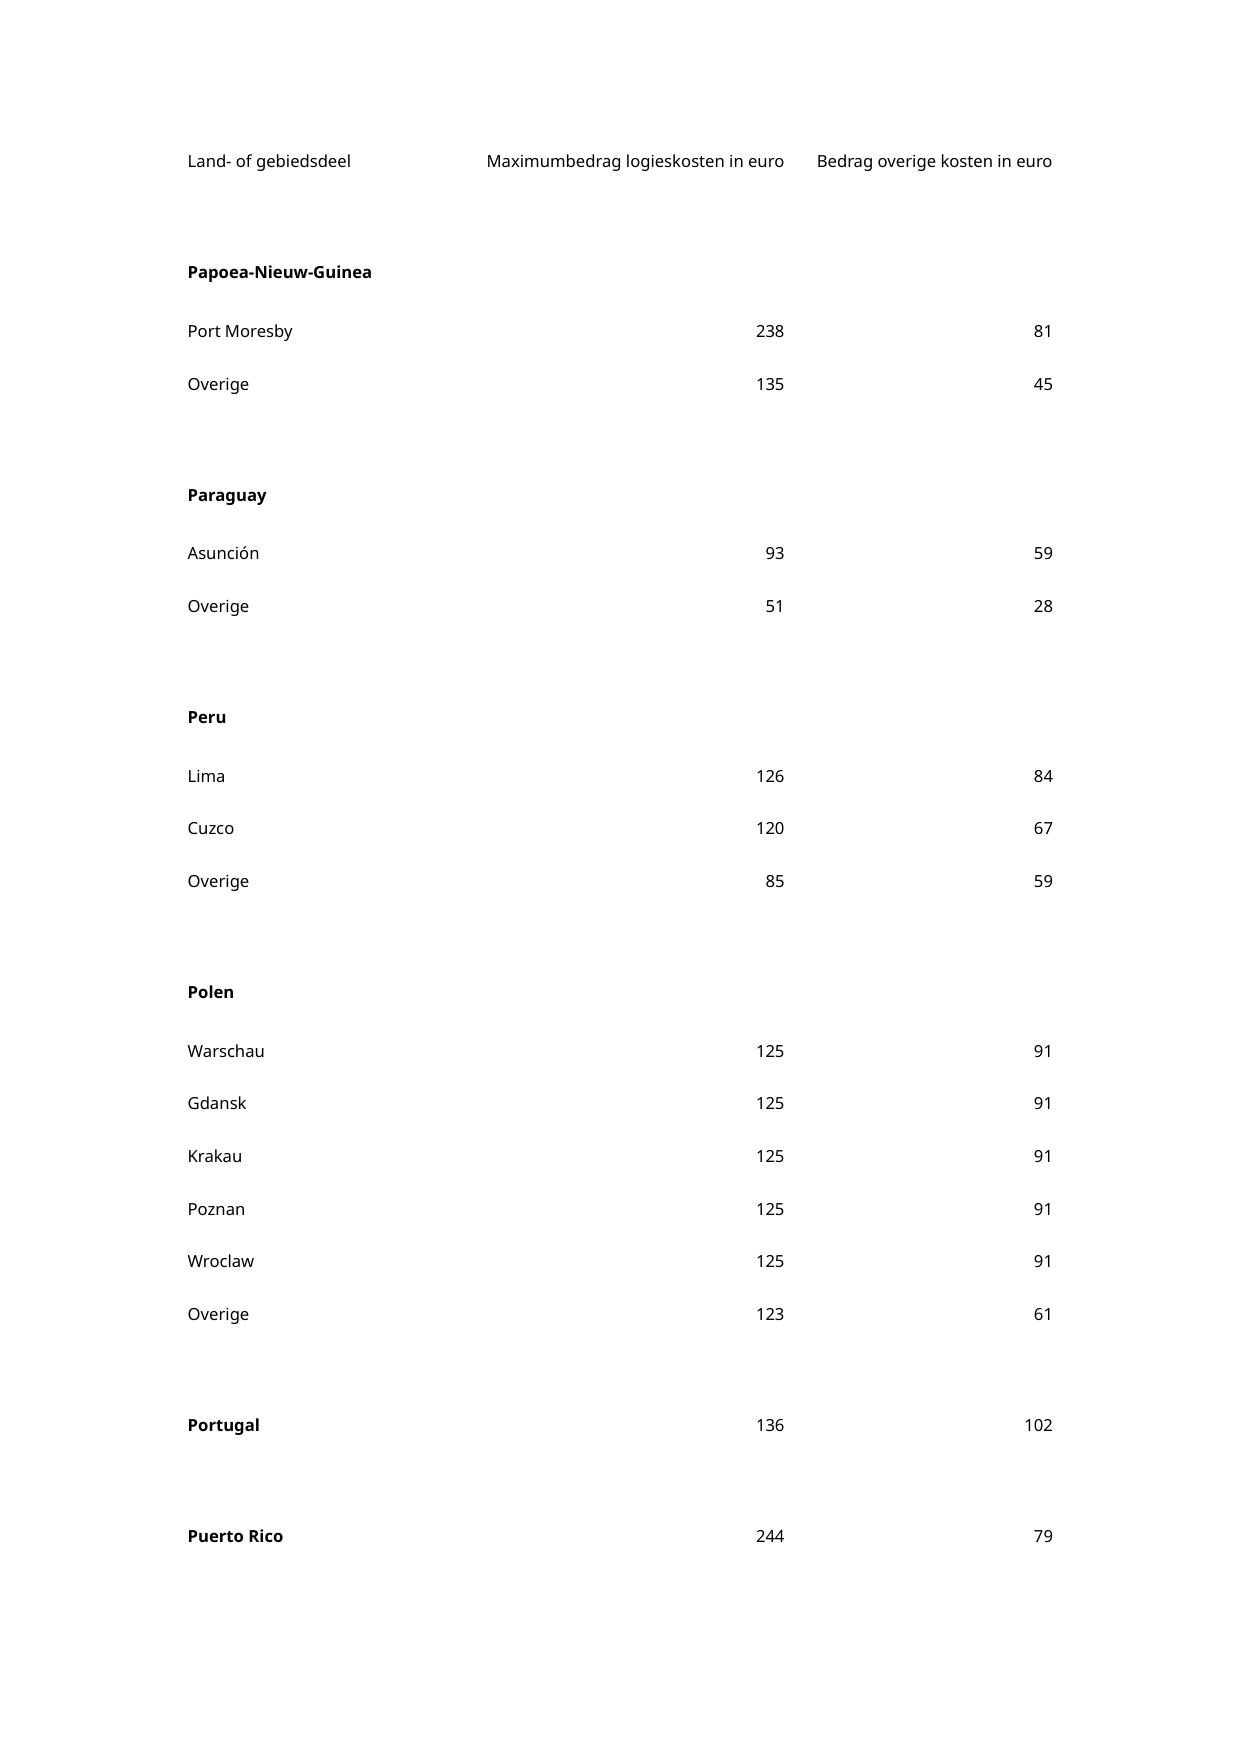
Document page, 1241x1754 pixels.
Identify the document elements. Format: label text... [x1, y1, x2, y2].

table_header Land- of gebiedsdeel [188, 150, 464, 203]
table_cell Overige [188, 870, 464, 922]
table_cell 59 [784, 870, 1053, 922]
table_cell [188, 1467, 464, 1525]
table_cell Poznan [188, 1197, 464, 1250]
table_cell [784, 261, 1053, 319]
table_cell 84 [784, 764, 1053, 817]
table_cell Portugal [188, 1414, 464, 1467]
table_cell 28 [784, 595, 1053, 647]
table_header Bedrag overige kosten in euro [784, 150, 1053, 203]
table_cell 125 [464, 1197, 784, 1250]
table_cell 79 [784, 1525, 1053, 1578]
table_cell Polen [188, 981, 464, 1039]
table_cell 91 [784, 1039, 1053, 1092]
table_cell 135 [464, 372, 784, 425]
table_cell 123 [464, 1303, 784, 1355]
table_cell 61 [784, 1303, 1053, 1355]
table_cell Overige [188, 1303, 464, 1355]
table_cell [188, 203, 464, 261]
table_cell [188, 647, 464, 706]
table_cell [464, 1355, 784, 1414]
table_cell [464, 706, 784, 764]
table_cell 102 [784, 1414, 1053, 1467]
table_cell [188, 425, 464, 483]
table_cell 93 [464, 542, 784, 594]
table_cell Lima [188, 764, 464, 817]
table_cell [464, 981, 784, 1039]
table_cell 244 [464, 1525, 784, 1578]
table_cell 91 [784, 1092, 1053, 1144]
table_cell [784, 922, 1053, 981]
table_cell 67 [784, 817, 1053, 869]
table_cell [784, 1355, 1053, 1414]
table_cell Papoea-Nieuw-Guinea [188, 261, 464, 319]
table_cell Cuzco [188, 817, 464, 869]
table_cell [784, 647, 1053, 706]
table_cell 81 [784, 320, 1053, 372]
table_cell [784, 1467, 1053, 1525]
table_cell Peru [188, 706, 464, 764]
table_cell Overige [188, 372, 464, 425]
table_cell 91 [784, 1197, 1053, 1250]
table_cell [464, 484, 784, 542]
table_cell [188, 1355, 464, 1414]
table_cell Wroclaw [188, 1250, 464, 1303]
table_cell 91 [784, 1145, 1053, 1197]
table_cell [464, 922, 784, 981]
table_cell Gdansk [188, 1092, 464, 1144]
table_cell Krakau [188, 1145, 464, 1197]
table_cell 45 [784, 372, 1053, 425]
table_cell Puerto Rico [188, 1525, 464, 1578]
table_cell 120 [464, 817, 784, 869]
table_cell Paraguay [188, 484, 464, 542]
table_cell 125 [464, 1250, 784, 1303]
table_cell 85 [464, 870, 784, 922]
table_cell 125 [464, 1039, 784, 1092]
table_cell [464, 647, 784, 706]
table_cell Warschau [188, 1039, 464, 1092]
table_cell 59 [784, 542, 1053, 594]
table_cell [784, 981, 1053, 1039]
table_cell 125 [464, 1092, 784, 1144]
table_cell [464, 203, 784, 261]
table_cell [784, 706, 1053, 764]
table_cell Port Moresby [188, 320, 464, 372]
table_cell 91 [784, 1250, 1053, 1303]
table_cell 126 [464, 764, 784, 817]
table_cell [784, 484, 1053, 542]
table_cell 136 [464, 1414, 784, 1467]
table_cell Overige [188, 595, 464, 647]
table_cell 238 [464, 320, 784, 372]
table_cell [464, 425, 784, 483]
table_cell [784, 203, 1053, 261]
table_cell [188, 922, 464, 981]
table_cell Asunción [188, 542, 464, 594]
table_cell 51 [464, 595, 784, 647]
table_cell [784, 425, 1053, 483]
table_cell [464, 261, 784, 319]
table_cell [464, 1467, 784, 1525]
table_header Maximumbedrag logieskosten in euro [464, 150, 784, 203]
table_cell 125 [464, 1145, 784, 1197]
